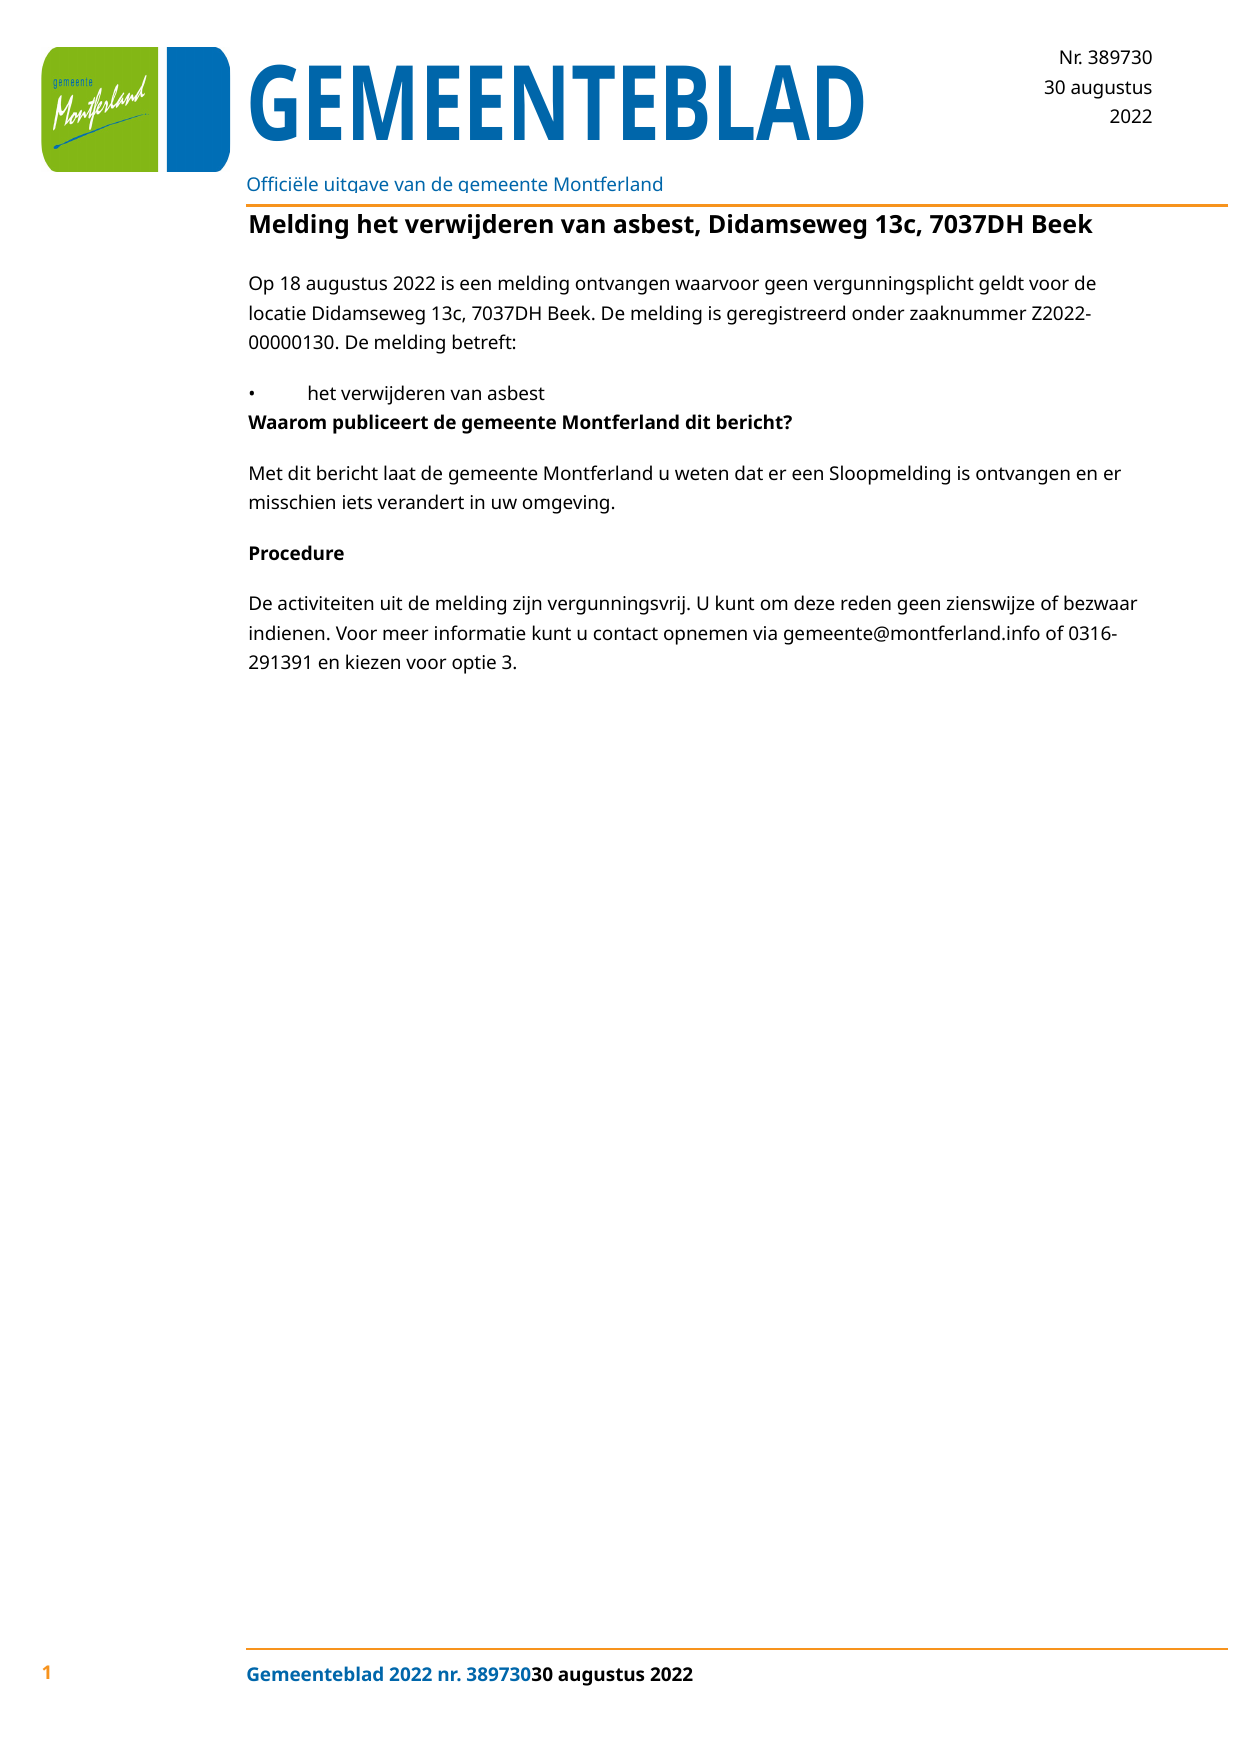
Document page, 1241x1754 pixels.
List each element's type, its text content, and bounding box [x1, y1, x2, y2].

text Waarom publiceert de gemeente Montferland dit bericht? [248, 409, 1152, 435]
text Op 18 augustus 2022 is een melding ontvangen waarvoor geen vergunningsplicht geldt voor de locatie Didamseweg 13c, 7037DH Beek. De melding is geregistreerd onder zaaknummer Z2022-00000130. De melding betreft: [248, 270, 1152, 355]
picture [41, 47, 231, 172]
text Melding het verwijderen van asbest, Didamseweg 13c, 7037DH Beek [248, 207, 1152, 241]
text Procedure [248, 540, 1152, 566]
text Met dit bericht laat de gemeente Montferland u weten dat er een Sloopmelding is ontvangen en er misschien iets verandert in uw omgeving. [248, 460, 1152, 515]
list het verwijderen van asbest [248, 380, 1152, 406]
text De activiteiten uit de melding zijn vergunningsvrij. U kunt om deze reden geen zienswijze of bezwaar indienen. Voor meer informatie kunt u contact opnemen via gemeente@montferland.info of 0316-291391 en kiezen voor optie 3. [248, 590, 1152, 675]
